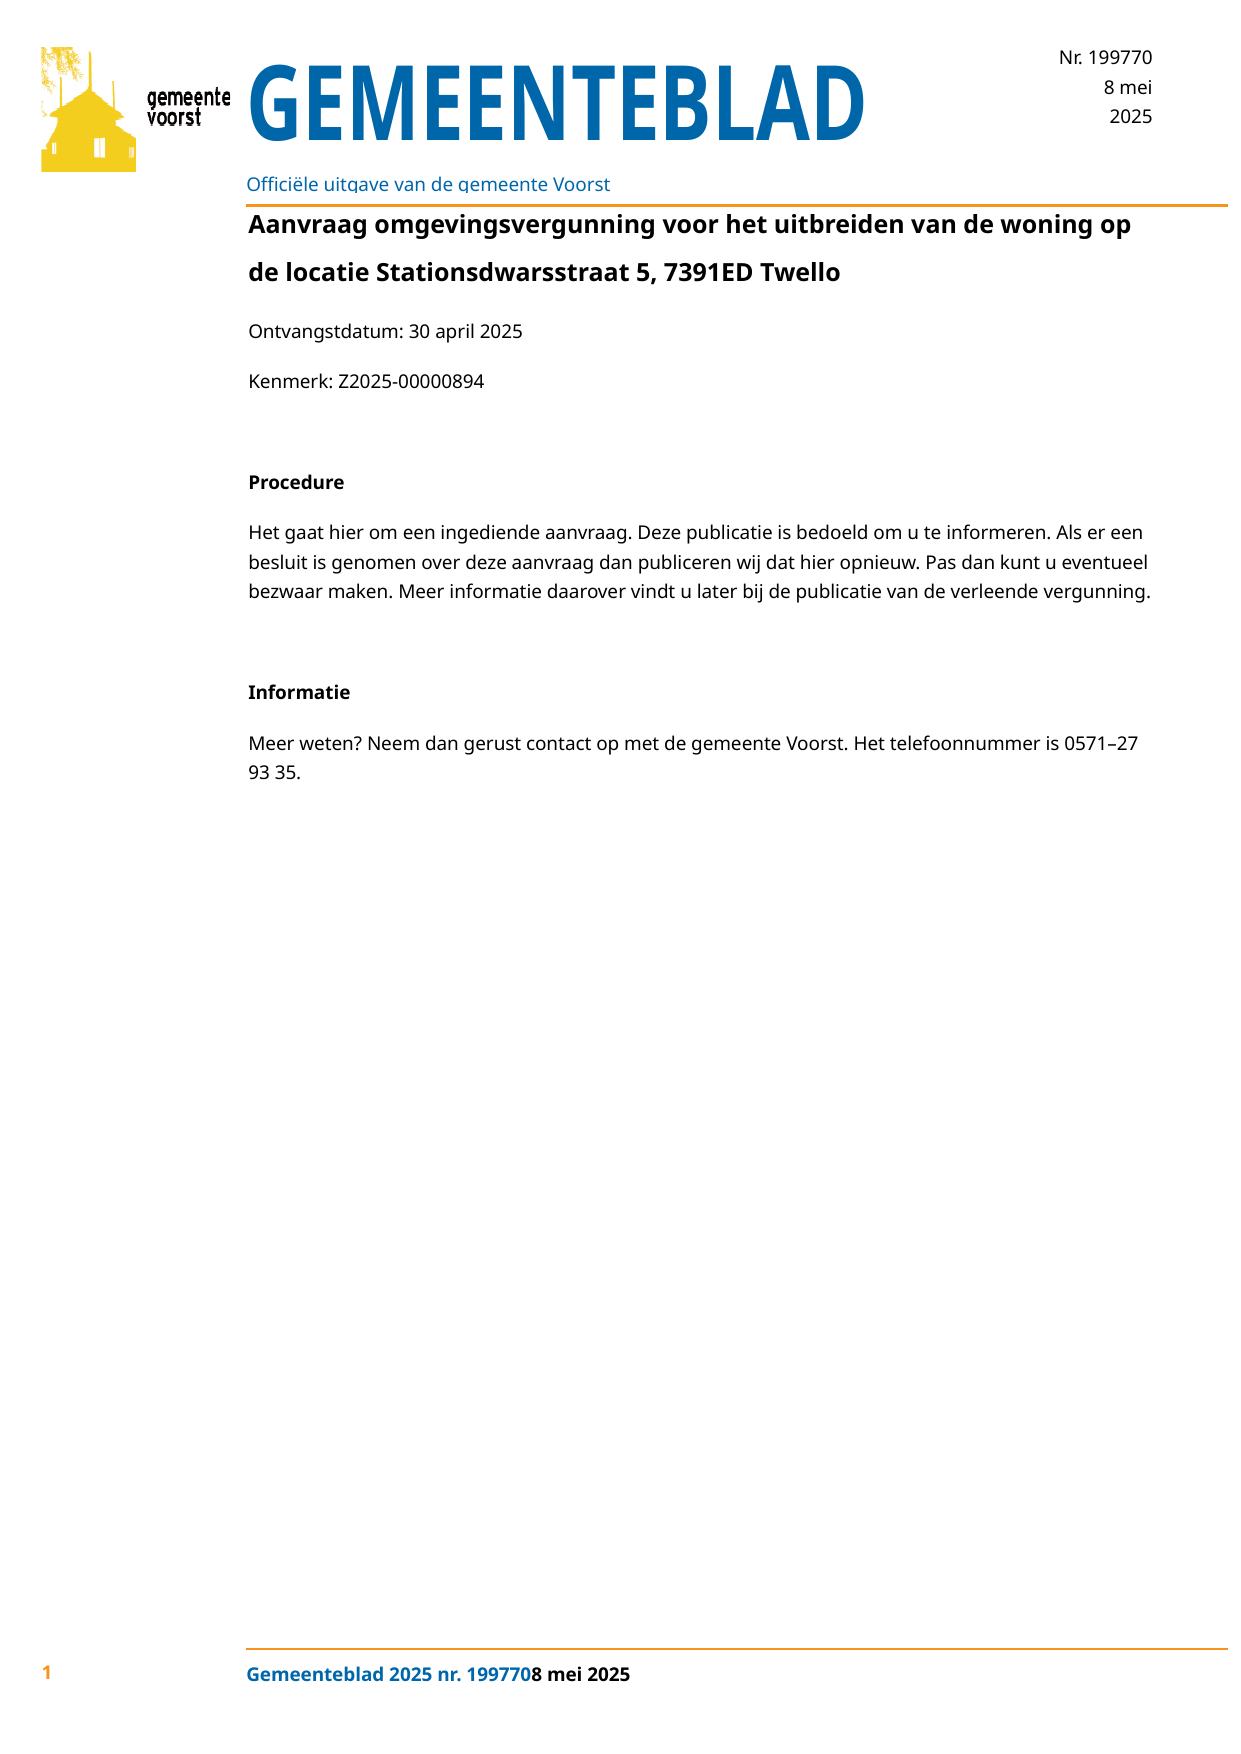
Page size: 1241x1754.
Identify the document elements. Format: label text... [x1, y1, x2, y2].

text Informatie [248, 679, 1152, 705]
text Aanvraag omgevingsvergunning voor het uitbreiden van de woning op de locatie Stationsdwarsstraat 5, 7391ED Twello [248, 207, 1152, 288]
text Meer weten? Neem dan gerust contact op met de gemeente Voorst. Het telefoonnummer is 0571–27 93 35. [248, 730, 1152, 785]
picture [41, 47, 231, 172]
text Het gaat hier om een ingediende aanvraag. Deze publicatie is bedoeld om u te informeren. Als er een besluit is genomen over deze aanvraag dan publiceren wij dat hier opnieuw. Pas dan kunt u eventueel bezwaar maken. Meer informatie daarover vindt u later bij de publicatie van de verleende vergunning. [248, 519, 1152, 604]
text Ontvangstdatum: 30 april 2025 [248, 318, 1152, 344]
text Kenmerk: Z2025-00000894 [248, 368, 1152, 394]
text Procedure [248, 469, 1152, 495]
